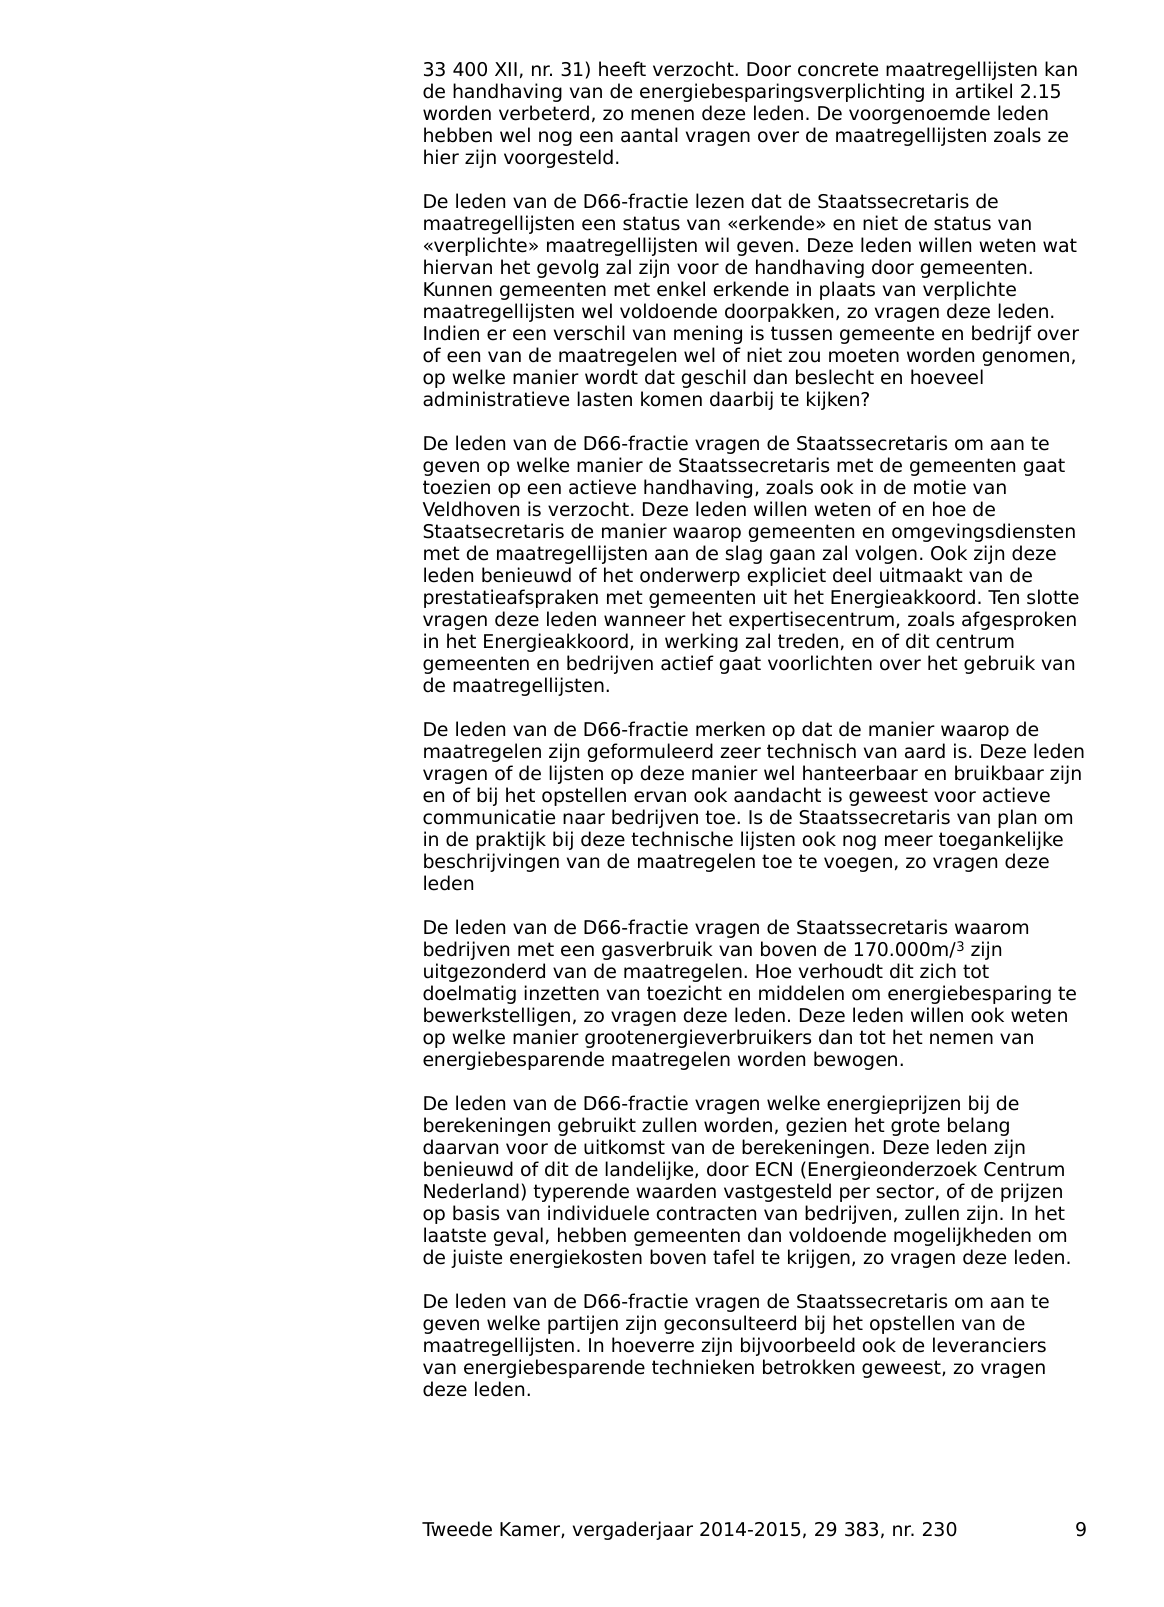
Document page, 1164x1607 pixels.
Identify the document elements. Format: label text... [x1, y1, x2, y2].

text De leden van de D66-fractie vragen de Staatssecretaris om aan te geven op welke manier de Staatssecretaris met de gemeenten gaat toezien op een actieve handhaving, zoals ook in de motie van Veldhoven is verzocht. Deze leden willen weten of en hoe de Staatsecretaris de manier waarop gemeenten en omgevingsdiensten met de maatregellijsten aan de slag gaan zal volgen. Ook zijn deze leden benieuwd of het onderwerp expliciet deel uitmaakt van de prestatieafspraken met gemeenten uit het Energieakkoord. Ten slotte vragen deze leden wanneer het expertisecentrum, zoals afgesproken in het Energieakkoord, in werking zal treden, en of dit centrum gemeenten en bedrijven actief gaat voorlichten over het gebruik van de maatregellijsten. [422, 433, 1087, 697]
text De leden van de D66-fractie vragen welke energieprijzen bij de berekeningen gebruikt zullen worden, gezien het grote belang daarvan voor de uitkomst van de berekeningen. Deze leden zijn benieuwd of dit de landelijke, door ECN (Energieonderzoek Centrum Nederland) typerende waarden vastgesteld per sector, of de prijzen op basis van individuele contracten van bedrijven, zullen zijn. In het laatste geval, hebben gemeenten dan voldoende mogelijkheden om de juiste energiekosten boven tafel te krijgen, zo vragen deze leden. [422, 1093, 1087, 1269]
text De leden van de D66-fractie vragen de Staatssecretaris om aan te geven welke partijen zijn geconsulteerd bij het opstellen van de maatregellijsten. In hoeverre zijn bijvoorbeeld ook de leveranciers van energiebesparende technieken betrokken geweest, zo vragen deze leden. [422, 1291, 1087, 1401]
text De leden van de D66-fractie vragen de Staatssecretaris waarom bedrijven met een gasverbruik van boven de 170.000m/3 zijn uitgezonderd van de maatregelen. Hoe verhoudt dit zich tot doelmatig inzetten van toezicht en middelen om energiebesparing te bewerkstelligen, zo vragen deze leden. Deze leden willen ook weten op welke manier grootenergieverbruikers dan tot het nemen van energiebesparende maatregelen worden bewogen. [422, 917, 1087, 1071]
text 33 400 XII, nr. 31) heeft verzocht. Door concrete maatregellijsten kan de handhaving van de energiebesparingsverplichting in artikel 2.15 worden verbeterd, zo menen deze leden. De voorgenoemde leden hebben wel nog een aantal vragen over de maatregellijsten zoals ze hier zijn voorgesteld. [422, 59, 1087, 169]
text De leden van de D66-fractie merken op dat de manier waarop de maatregelen zijn geformuleerd zeer technisch van aard is. Deze leden vragen of de lijsten op deze manier wel hanteerbaar en bruikbaar zijn en of bij het opstellen ervan ook aandacht is geweest voor actieve communicatie naar bedrijven toe. Is de Staatssecretaris van plan om in de praktijk bij deze technische lijsten ook nog meer toegankelijke beschrijvingen van de maatregelen toe te voegen, zo vragen deze leden [422, 719, 1087, 895]
text De leden van de D66-fractie lezen dat de Staatssecretaris de maatregellijsten een status van «erkende» en niet de status van «verplichte» maatregellijsten wil geven. Deze leden willen weten wat hiervan het gevolg zal zijn voor de handhaving door gemeenten. Kunnen gemeenten met enkel erkende in plaats van verplichte maatregellijsten wel voldoende doorpakken, zo vragen deze leden. Indien er een verschil van mening is tussen gemeente en bedrijf over of een van de maatregelen wel of niet zou moeten worden genomen, op welke manier wordt dat geschil dan beslecht en hoeveel administratieve lasten komen daarbij te kijken? [422, 191, 1087, 411]
